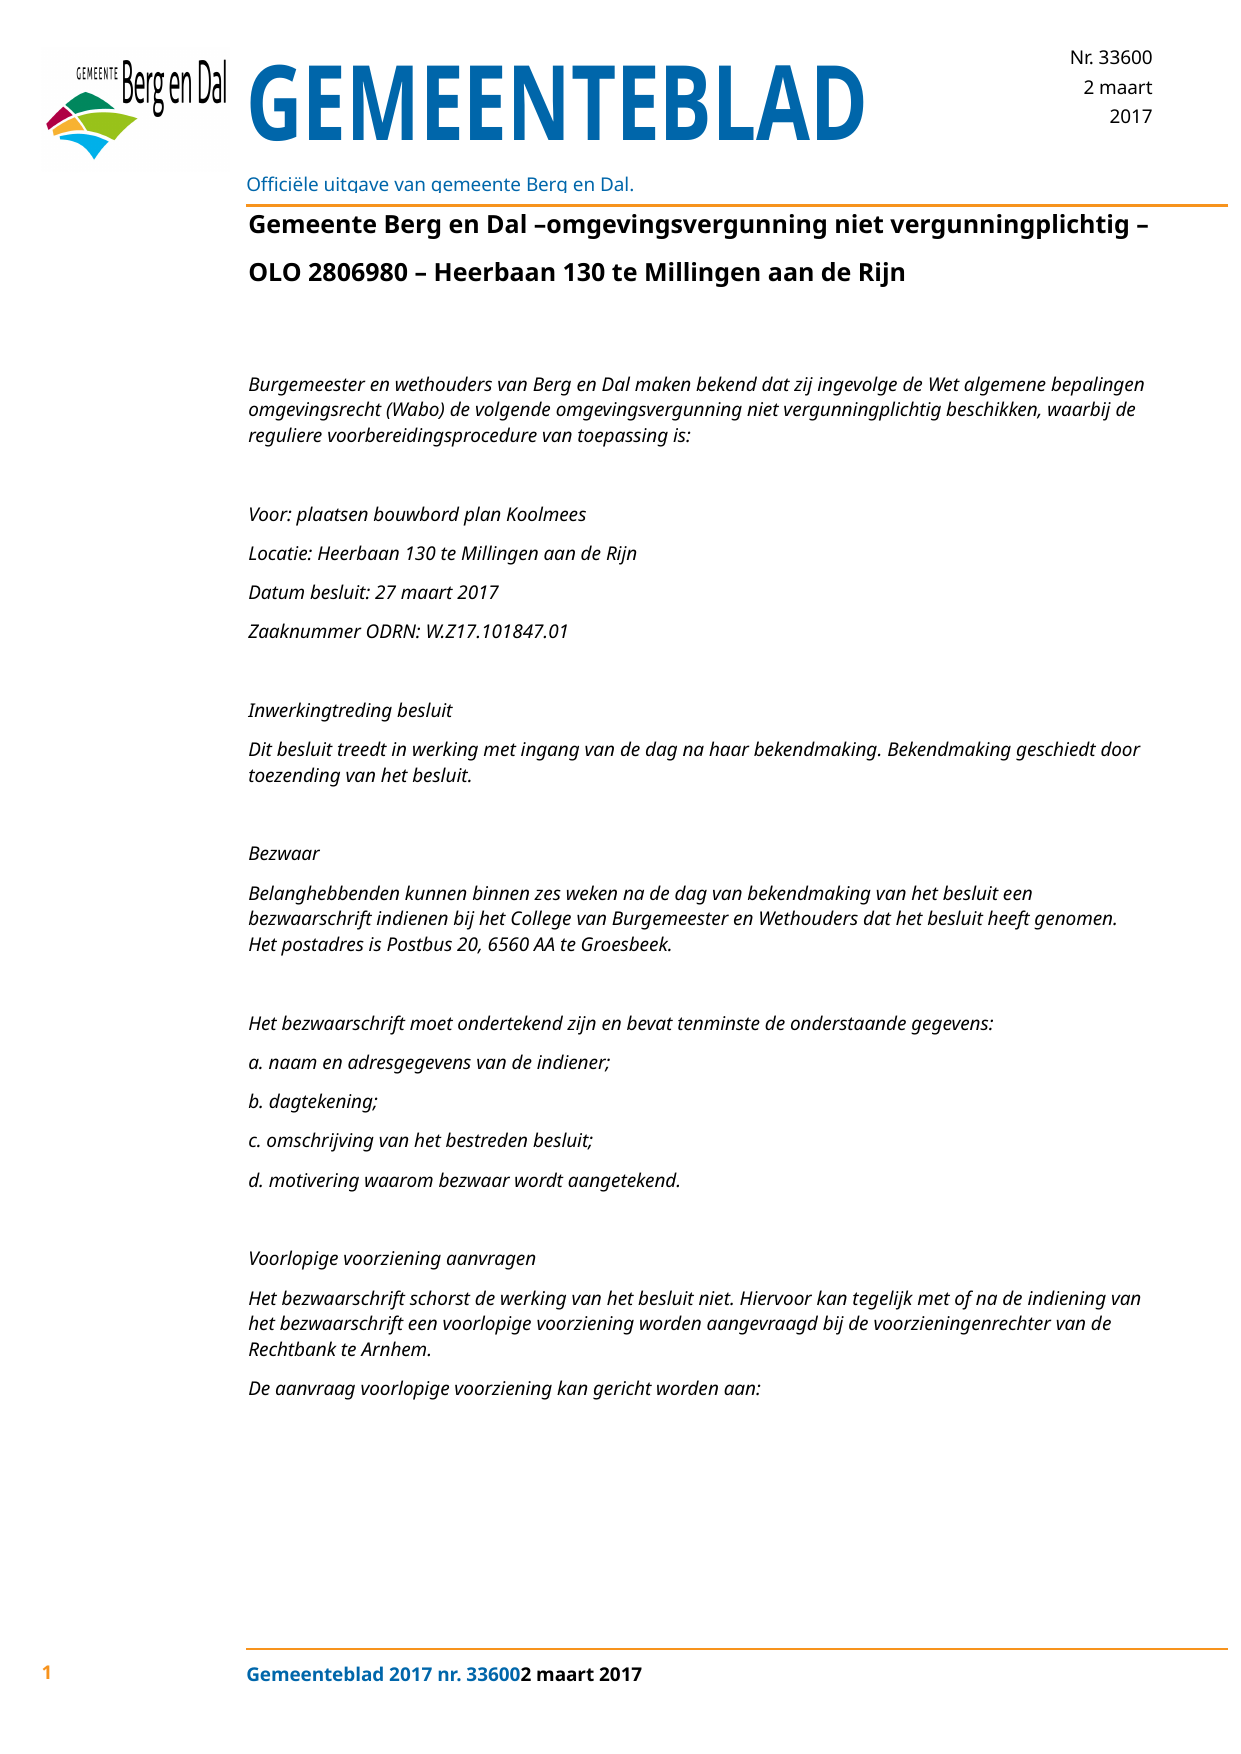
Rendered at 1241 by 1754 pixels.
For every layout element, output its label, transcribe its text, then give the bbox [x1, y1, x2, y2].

picture [41, 47, 231, 172]
text Voorlopige voorziening aanvragen [248, 1246, 1152, 1271]
text Dit besluit treedt in werking met ingang van de dag na haar bekendmaking. Bekendmaking geschiedt door toezending van het besluit. [248, 736, 1152, 788]
text Datum besluit: 27 maart 2017 [248, 579, 1152, 605]
text Zaaknummer ODRN: W.Z17.101847.01 [248, 618, 1152, 644]
text Inwerkingtreding besluit [248, 697, 1152, 723]
text Locatie: Heerbaan 130 te Millingen aan de Rijn [248, 540, 1152, 566]
text Gemeente Berg en Dal –omgevingsvergunning niet vergunningplichtig – OLO 2806980 – Heerbaan 130 te Millingen aan de Rijn [248, 207, 1152, 288]
text Bezwaar [248, 841, 1152, 866]
text Het bezwaarschrift schorst de werking van het besluit niet. Hiervoor kan tegelijk met of na de indiening van het bezwaarschrift een voorlopige voorziening worden aangevraagd bij de voorzieningenrechter van de Rechtbank te Arnhem. [248, 1285, 1152, 1362]
text a. naam en adresgegevens van de indiener; [248, 1049, 1152, 1075]
text Voor: plaatsen bouwbord plan Koolmees [248, 501, 1152, 526]
text d. motivering waarom bezwaar wordt aangetekend. [248, 1167, 1152, 1193]
text De aanvraag voorlopige voorziening kan gericht worden aan: [248, 1376, 1152, 1401]
text Het bezwaarschrift moet ondertekend zijn en bevat tenminste de onderstaande gegevens: [248, 1010, 1152, 1036]
text Belanghebbenden kunnen binnen zes weken na de dag van bekendmaking van het besluit een bezwaarschrift indienen bij het College van Burgemeester en Wethouders dat het besluit heeft genomen. Het postadres is Postbus 20, 6560 AA te Groesbeek. [248, 880, 1152, 957]
text b. dagtekening; [248, 1088, 1152, 1114]
text c. omschrijving van het bestreden besluit; [248, 1128, 1152, 1153]
text Burgemeester en wethouders van Berg en Dal maken bekend dat zij ingevolge de Wet algemene bepalingen omgevingsrecht (Wabo) de volgende omgevingsvergunning niet vergunningplichtig beschikken, waarbij de reguliere voorbereidingsprocedure van toepassing is: [248, 371, 1152, 448]
